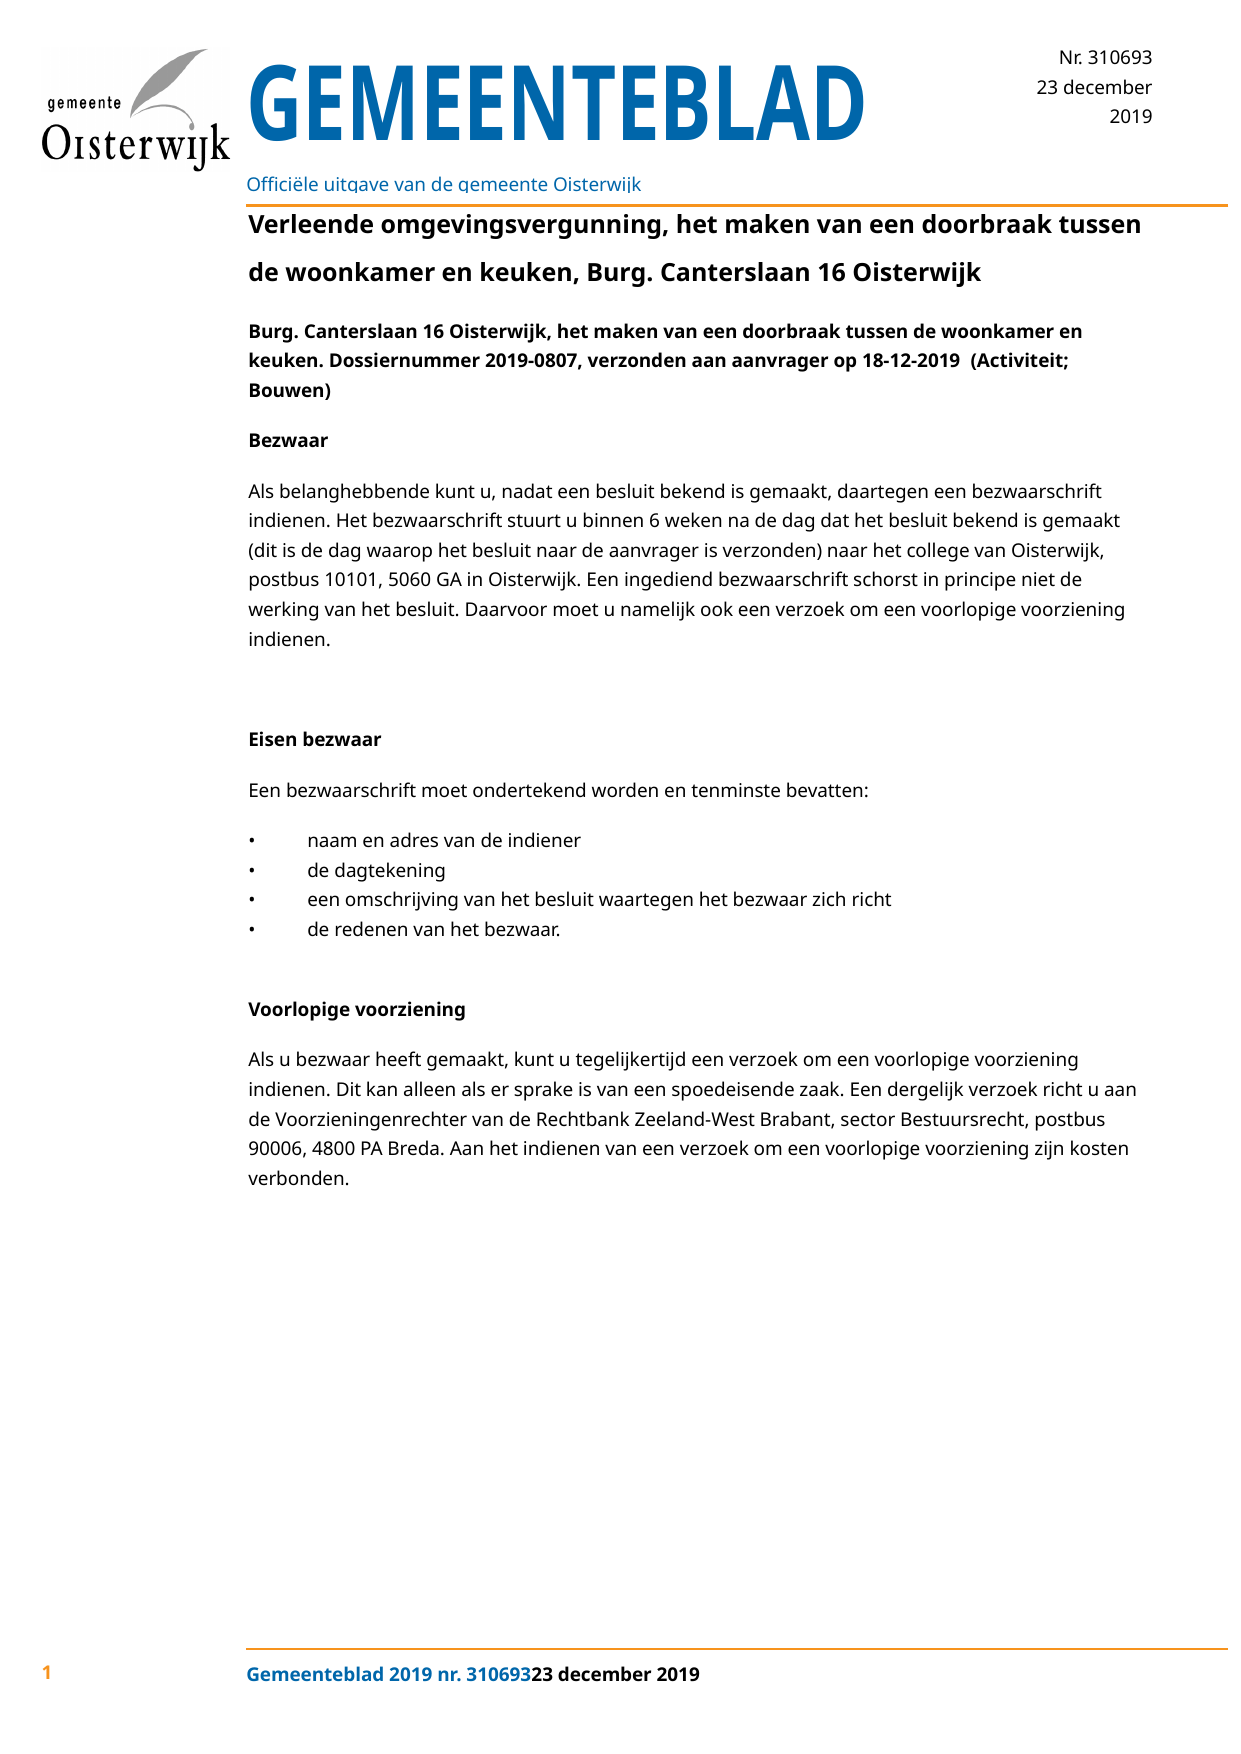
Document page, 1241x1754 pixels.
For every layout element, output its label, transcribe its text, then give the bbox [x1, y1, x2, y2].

text Als u bezwaar heeft gemaakt, kunt u tegelijkertijd een verzoek om een voorlopige voorziening indienen. Dit kan alleen als er sprake is van een spoedeisende zaak. Een dergelijk verzoek richt u aan de Voorzieningenrechter van de Rechtbank Zeeland-West Brabant, sector Bestuursrecht, postbus 90006, 4800 PA Breda. Aan het indienen van een verzoek om een voorlopige voorziening zijn kosten verbonden. [248, 1047, 1152, 1191]
text Verleende omgevingsvergunning, het maken van een doorbraak tussen de woonkamer en keuken, Burg. Canterslaan 16 Oisterwijk [248, 207, 1152, 288]
text Burg. Canterslaan 16 Oisterwijk, het maken van een doorbraak tussen de woonkamer en keuken. Dossiernummer 2019-0807, verzonden aan aanvrager op 18-12-2019 (Activiteit; Bouwen) [248, 318, 1152, 403]
list de redenen van het bezwaar. [248, 916, 1152, 942]
list naam en adres van de indiener [248, 827, 1152, 853]
text Bezwaar [248, 427, 1152, 453]
text Een bezwaarschrift moet ondertekend worden en tenminste bevatten: [248, 777, 1152, 803]
text Als belanghebbende kunt u, nadat een besluit bekend is gemaakt, daartegen een bezwaarschrift indienen. Het bezwaarschrift stuurt u binnen 6 weken na de dag dat het besluit bekend is gemaakt (dit is de dag waarop het besluit naar de aanvrager is verzonden) naar het college van Oisterwijk, postbus 10101, 5060 GA in Oisterwijk. Een ingediend bezwaarschrift schorst in principe niet de werking van het besluit. Daarvoor moet u namelijk ook een verzoek om een voorlopige voorziening indienen. [248, 478, 1152, 652]
list een omschrijving van het besluit waartegen het bezwaar zich richt [248, 887, 1152, 912]
text Eisen bezwaar [248, 727, 1152, 752]
text Voorlopige voorziening [248, 996, 1152, 1022]
picture [41, 47, 231, 172]
list de dagtekening [248, 857, 1152, 883]
